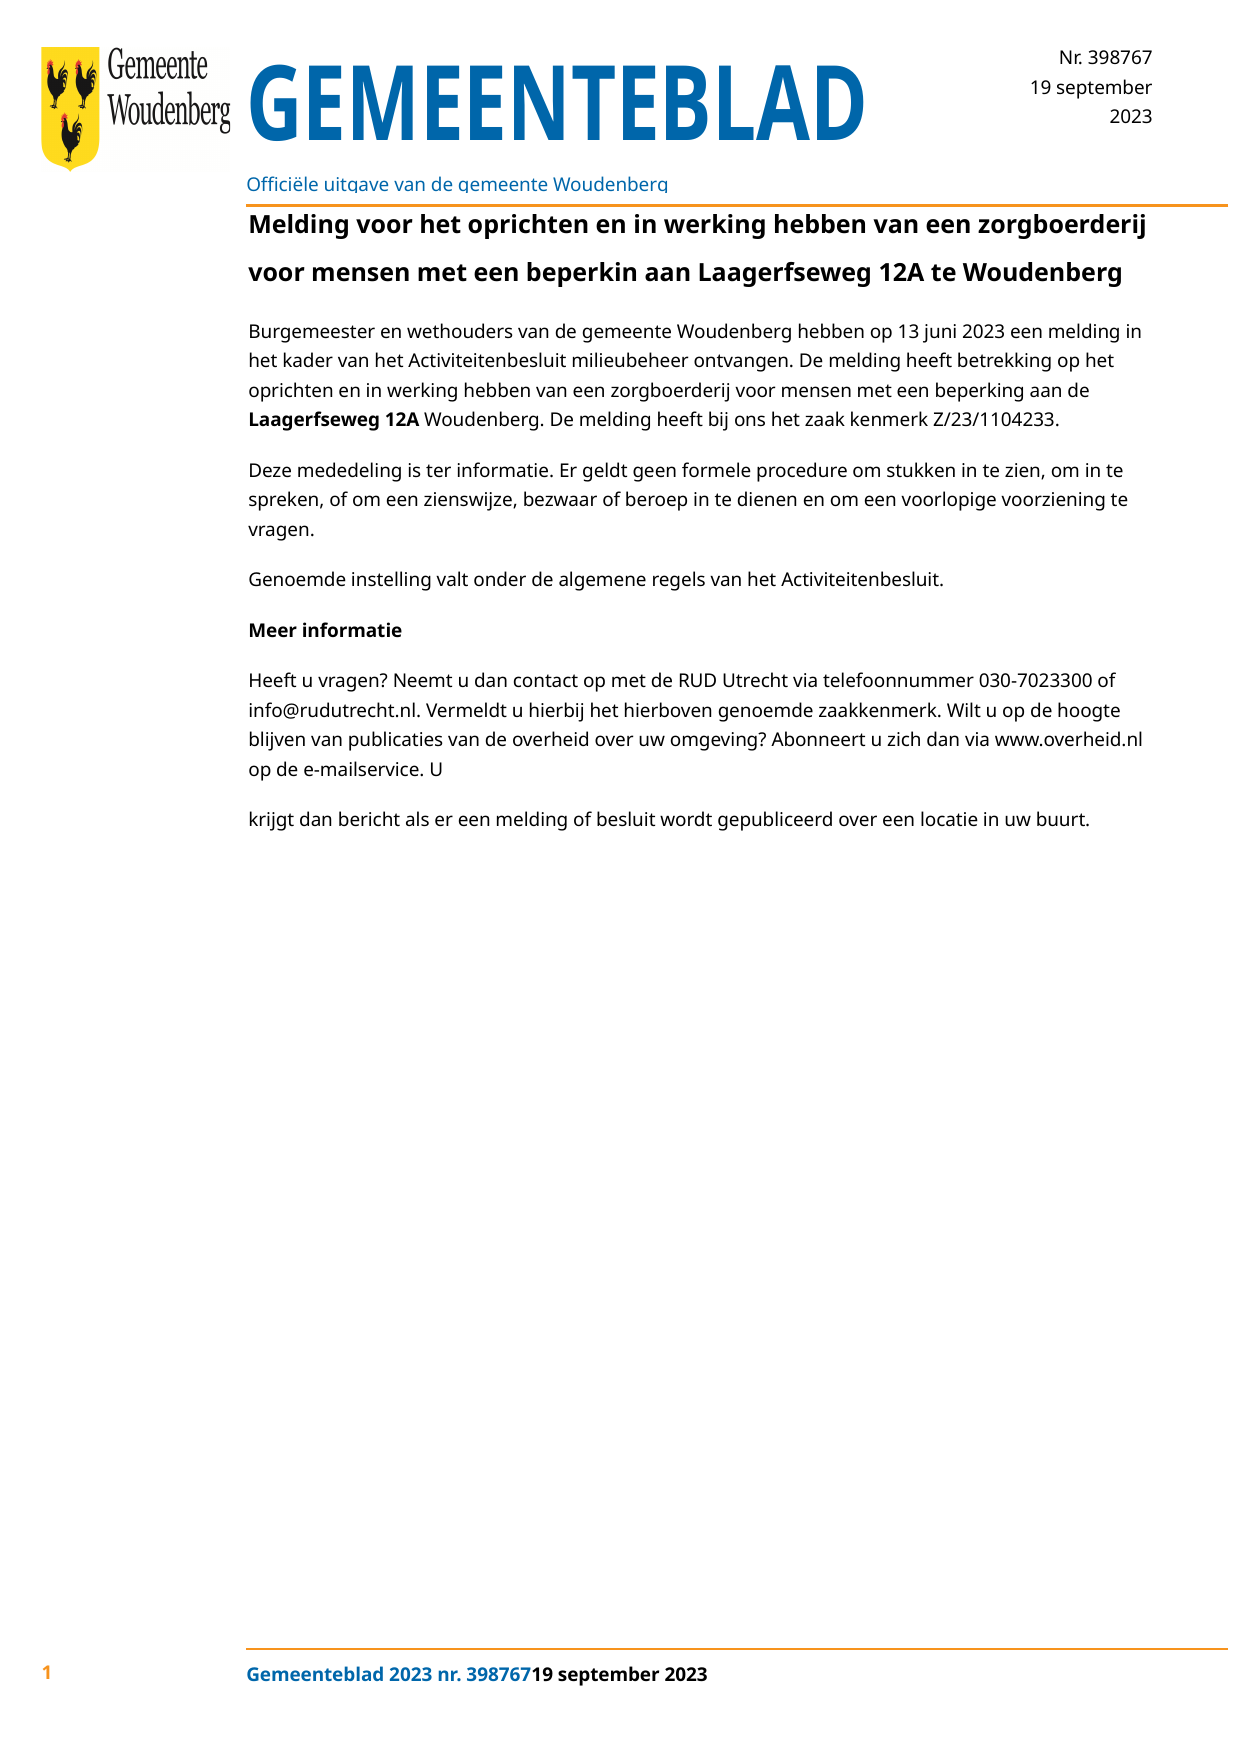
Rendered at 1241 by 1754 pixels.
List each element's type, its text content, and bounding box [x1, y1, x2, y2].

text Genoemde instelling valt onder de algemene regels van het Activiteitenbesluit. [248, 567, 1152, 592]
text krijgt dan bericht als er een melding of besluit wordt gepubliceerd over een locatie in uw buurt. [248, 807, 1152, 832]
text Deze mededeling is ter informatie. Er geldt geen formele procedure om stukken in te zien, om in te spreken, of om een zienswijze, bezwaar of beroep in te dienen en om een voorlopige voorziening te vragen. [248, 457, 1152, 542]
text Meer informatie [248, 617, 1152, 643]
text Burgemeester en wethouders van de gemeente Woudenberg hebben op 13 juni 2023 een melding in het kader van het Activiteitenbesluit milieubeheer ontvangen. De melding heeft betrekking op het oprichten en in werking hebben van een zorgboerderij voor mensen met een beperking aan de Laagerfseweg 12A Woudenberg. De melding heeft bij ons het zaak kenmerk Z/23/1104233. [248, 318, 1152, 432]
text Melding voor het oprichten en in werking hebben van een zorgboerderij voor mensen met een beperkin aan Laagerfseweg 12A te Woudenberg [248, 207, 1152, 288]
picture [41, 47, 231, 172]
text Heeft u vragen? Neemt u dan contact op met de RUD Utrecht via telefoonnummer 030-7023300 of info@rudutrecht.nl. Vermeldt u hierbij het hierboven genoemde zaakkenmerk. Wilt u op de hoogte blijven van publicaties van de overheid over uw omgeving? Abonneert u zich dan via www.overheid.nl op de e-mailservice. U [248, 667, 1152, 782]
